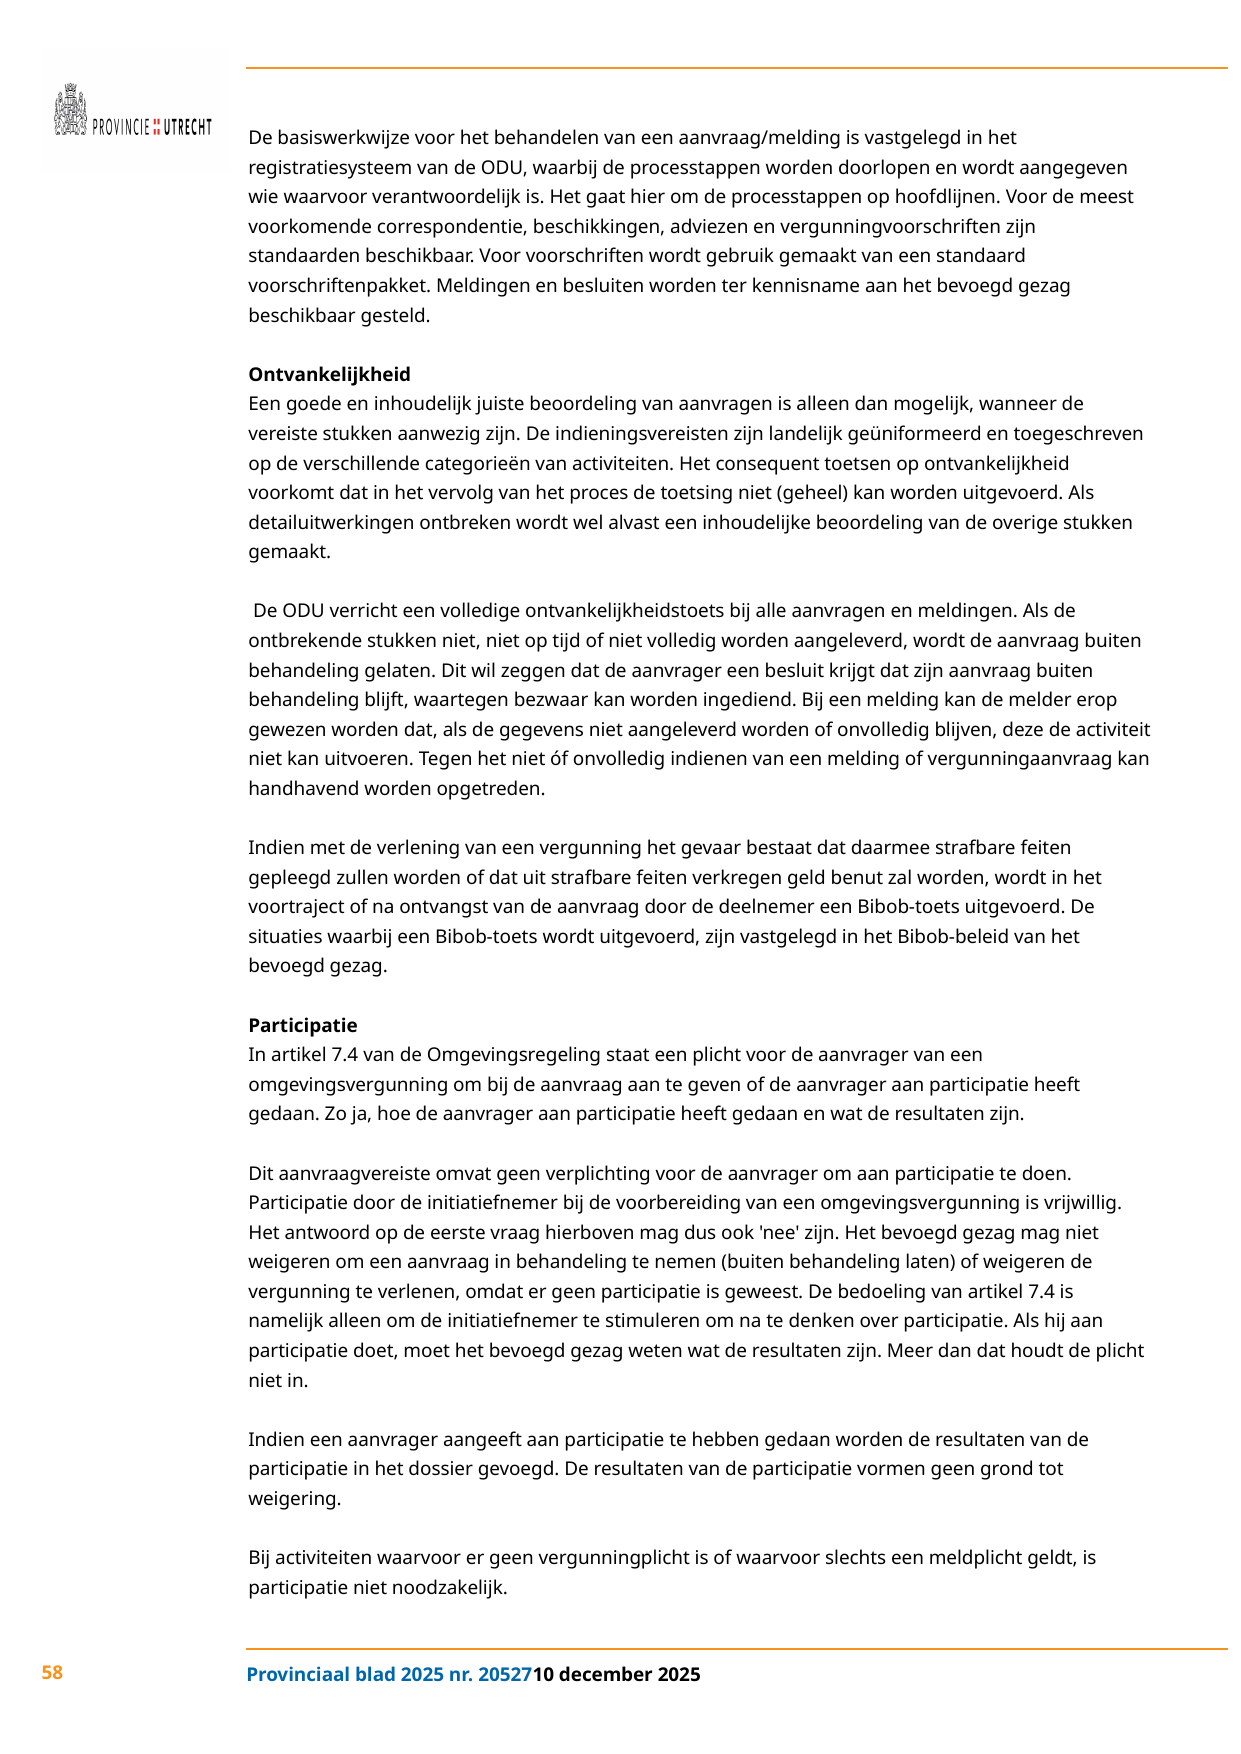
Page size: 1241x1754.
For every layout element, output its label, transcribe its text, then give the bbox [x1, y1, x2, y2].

text De basiswerkwijze voor het behandelen van een aanvraag/melding is vastgelegd in het registratiesysteem van de ODU, waarbij de processtappen worden doorlopen en wordt aangegeven wie waarvoor verantwoordelijk is. Het gaat hier om de processtappen op hoofdlijnen. Voor de meest voorkomende correspondentie, beschikkingen, adviezen en vergunningvoorschriften zijn standaarden beschikbaar. Voor voorschriften wordt gebruik gemaakt van een standaard voorschriftenpakket. Meldingen en besluiten worden ter kennisname aan het bevoegd gezag beschikbaar gesteld. [248, 124, 1152, 328]
text Ontvankelijkheid [248, 361, 1152, 387]
text Participatie [248, 1012, 1152, 1038]
text De ODU verricht een volledige ontvankelijkheidstoets bij alle aanvragen en meldingen. Als de ontbrekende stukken niet, niet op tijd of niet volledig worden aangeleverd, wordt de aanvraag buiten behandeling gelaten. Dit wil zeggen dat de aanvrager een besluit krijgt dat zijn aanvraag buiten behandeling blijft, waartegen bezwaar kan worden ingediend. Bij een melding kan de melder erop gewezen worden dat, als de gegevens niet aangeleverd worden of onvolledig blijven, deze de activiteit niet kan uitvoeren. Tegen het niet óf onvolledig indienen van een melding of vergunningaanvraag kan handhavend worden opgetreden. [248, 598, 1152, 801]
picture [41, 47, 231, 172]
text In artikel 7.4 van de Omgevingsregeling staat een plicht voor de aanvrager van een omgevingsvergunning om bij de aanvraag aan te geven of de aanvrager aan participatie heeft gedaan. Zo ja, hoe de aanvrager aan participatie heeft gedaan en wat de resultaten zijn. [248, 1041, 1152, 1126]
text Dit aanvraagvereiste omvat geen verplichting voor de aanvrager om aan participatie te doen. Participatie door de initiatiefnemer bij de voorbereiding van een omgevingsvergunning is vrijwillig. Het antwoord op de eerste vraag hierboven mag dus ook 'nee' zijn. Het bevoegd gezag mag niet weigeren om een aanvraag in behandeling te nemen (buiten behandeling laten) of weigeren de vergunning te verlenen, omdat er geen participatie is geweest. De bedoeling van artikel 7.4 is namelijk alleen om de initiatiefnemer te stimuleren om na te denken over participatie. Als hij aan participatie doet, moet het bevoegd gezag weten wat de resultaten zijn. Meer dan dat houdt de plicht niet in. [248, 1160, 1152, 1393]
text Een goede en inhoudelijk juiste beoordeling van aanvragen is alleen dan mogelijk, wanneer de vereiste stukken aanwezig zijn. De indieningsvereisten zijn landelijk geüniformeerd en toegeschreven op de verschillende categorieën van activiteiten. Het consequent toetsen op ontvankelijkheid voorkomt dat in het vervolg van het proces de toetsing niet (geheel) kan worden uitgevoerd. Als detailuitwerkingen ontbreken wordt wel alvast een inhoudelijke beoordeling van de overige stukken gemaakt. [248, 391, 1152, 564]
text Indien een aanvrager aangeeft aan participatie te hebben gedaan worden de resultaten van de participatie in het dossier gevoegd. De resultaten van de participatie vormen geen grond tot weigering. [248, 1426, 1152, 1511]
text Indien met de verlening van een vergunning het gevaar bestaat dat daarmee strafbare feiten gepleegd zullen worden of dat uit strafbare feiten verkregen geld benut zal worden, wordt in het voortraject of na ontvangst van de aanvraag door de deelnemer een Bibob-toets uitgevoerd. De situaties waarbij een Bibob-toets wordt uitgevoerd, zijn vastgelegd in het Bibob-beleid van het bevoegd gezag. [248, 834, 1152, 978]
text Bij activiteiten waarvoor er geen vergunningplicht is of waarvoor slechts een meldplicht geldt, is participatie niet noodzakelijk. [248, 1544, 1152, 1600]
